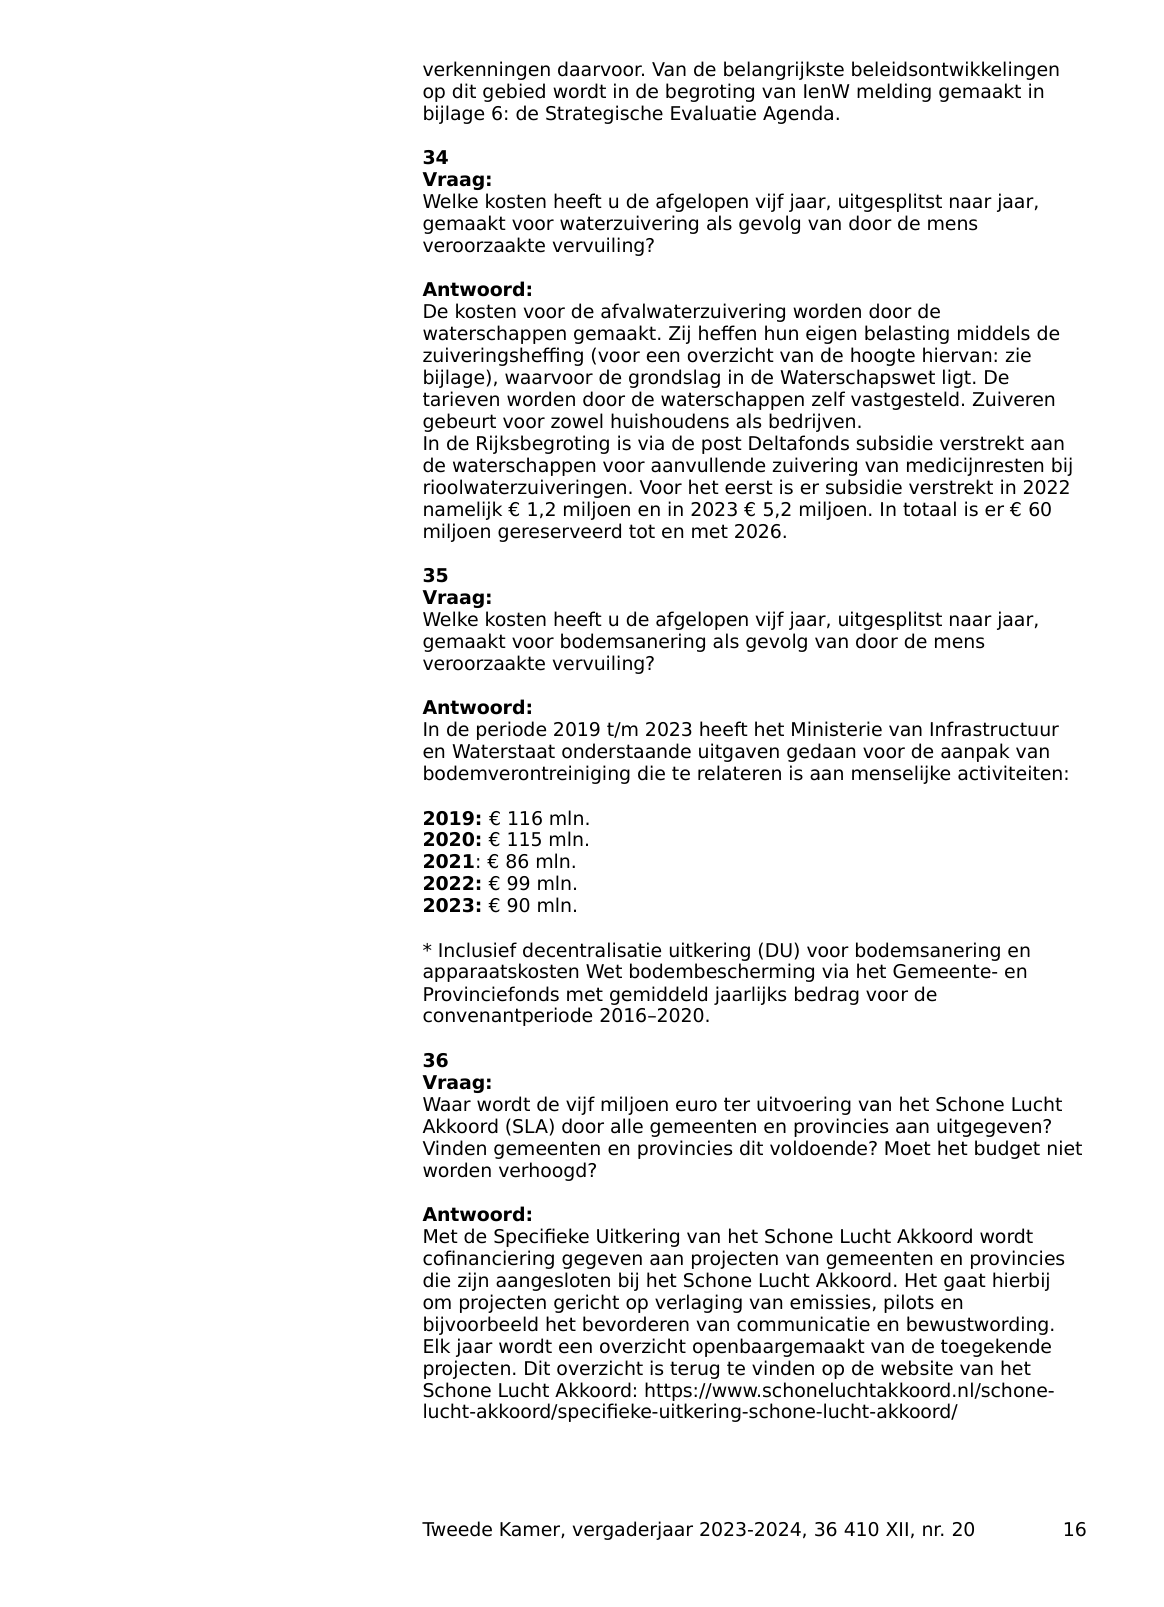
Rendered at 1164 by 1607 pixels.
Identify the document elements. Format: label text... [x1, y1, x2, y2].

text Vraag: [422, 587, 1087, 609]
text Met de Specifieke Uitkering van het Schone Lucht Akkoord wordt cofinanciering gegeven aan projecten van gemeenten en provincies die zijn aangesloten bij het Schone Lucht Akkoord. Het gaat hierbij om projecten gericht op verlaging van emissies, pilots en bijvoorbeeld het bevorderen van communicatie en bewustwording. Elk jaar wordt een overzicht openbaargemaakt van de toegekende projecten. Dit overzicht is terug te vinden op de website van het Schone Lucht Akkoord: https://www.schoneluchtakkoord.nl/schone-lucht-akkoord/specifieke-uitkering-schone-lucht-akkoord/ [422, 1226, 1087, 1423]
text Antwoord: [422, 1204, 1087, 1226]
text In de periode 2019 t/m 2023 heeft het Ministerie van Infrastructuur en Waterstaat onderstaande uitgaven gedaan voor de aanpak van bodemverontreiniging die te relateren is aan menselijke activiteiten: [422, 719, 1087, 785]
text 36 [422, 1049, 1087, 1072]
text 2021: € 86 mln. [422, 851, 1087, 873]
text Waar wordt de vijf miljoen euro ter uitvoering van het Schone Lucht Akkoord (SLA) door alle gemeenten en provincies aan uitgegeven? Vinden gemeenten en provincies dit voldoende? Moet het budget niet worden verhoogd? [422, 1093, 1087, 1181]
text De kosten voor de afvalwaterzuivering worden door de waterschappen gemaakt. Zij heffen hun eigen belasting middels de zuiveringsheffing (voor een overzicht van de hoogte hiervan: zie bijlage), waarvoor de grondslag in de Waterschapswet ligt. De tarieven worden door de waterschappen zelf vastgesteld. Zuiveren gebeurt voor zowel huishoudens als bedrijven. [422, 301, 1087, 433]
text 35 [422, 565, 1087, 587]
text Vraag: [422, 169, 1087, 191]
text 2023: € 90 mln. [422, 895, 1087, 917]
text In de Rijksbegroting is via de post Deltafonds subsidie verstrekt aan de waterschappen voor aanvullende zuivering van medicijnresten bij rioolwaterzuiveringen. Voor het eerst is er subsidie verstrekt in 2022 namelijk € 1,2 miljoen en in 2023 € 5,2 miljoen. In totaal is er € 60 miljoen gereserveerd tot en met 2026. [422, 433, 1087, 543]
text 2022: € 99 mln. [422, 873, 1087, 895]
text verkenningen daarvoor. Van de belangrijkste beleidsontwikkelingen op dit gebied wordt in de begroting van IenW melding gemaakt in bijlage 6: de Strategische Evaluatie Agenda. [422, 59, 1087, 125]
text 2019: € 116 mln. [422, 807, 1087, 829]
text Welke kosten heeft u de afgelopen vijf jaar, uitgesplitst naar jaar, gemaakt voor waterzuivering als gevolg van door de mens veroorzaakte vervuiling? [422, 191, 1087, 257]
text Vraag: [422, 1072, 1087, 1093]
text 2020: € 115 mln. [422, 829, 1087, 851]
text Antwoord: [422, 697, 1087, 719]
text Welke kosten heeft u de afgelopen vijf jaar, uitgesplitst naar jaar, gemaakt voor bodemsanering als gevolg van door de mens veroorzaakte vervuiling? [422, 609, 1087, 675]
text * Inclusief decentralisatie uitkering (DU) voor bodemsanering en apparaatskosten Wet bodembescherming via het Gemeente- en Provinciefonds met gemiddeld jaarlijks bedrag voor de convenantperiode 2016–2020. [422, 939, 1087, 1027]
text 34 [422, 147, 1087, 169]
text Antwoord: [422, 279, 1087, 301]
